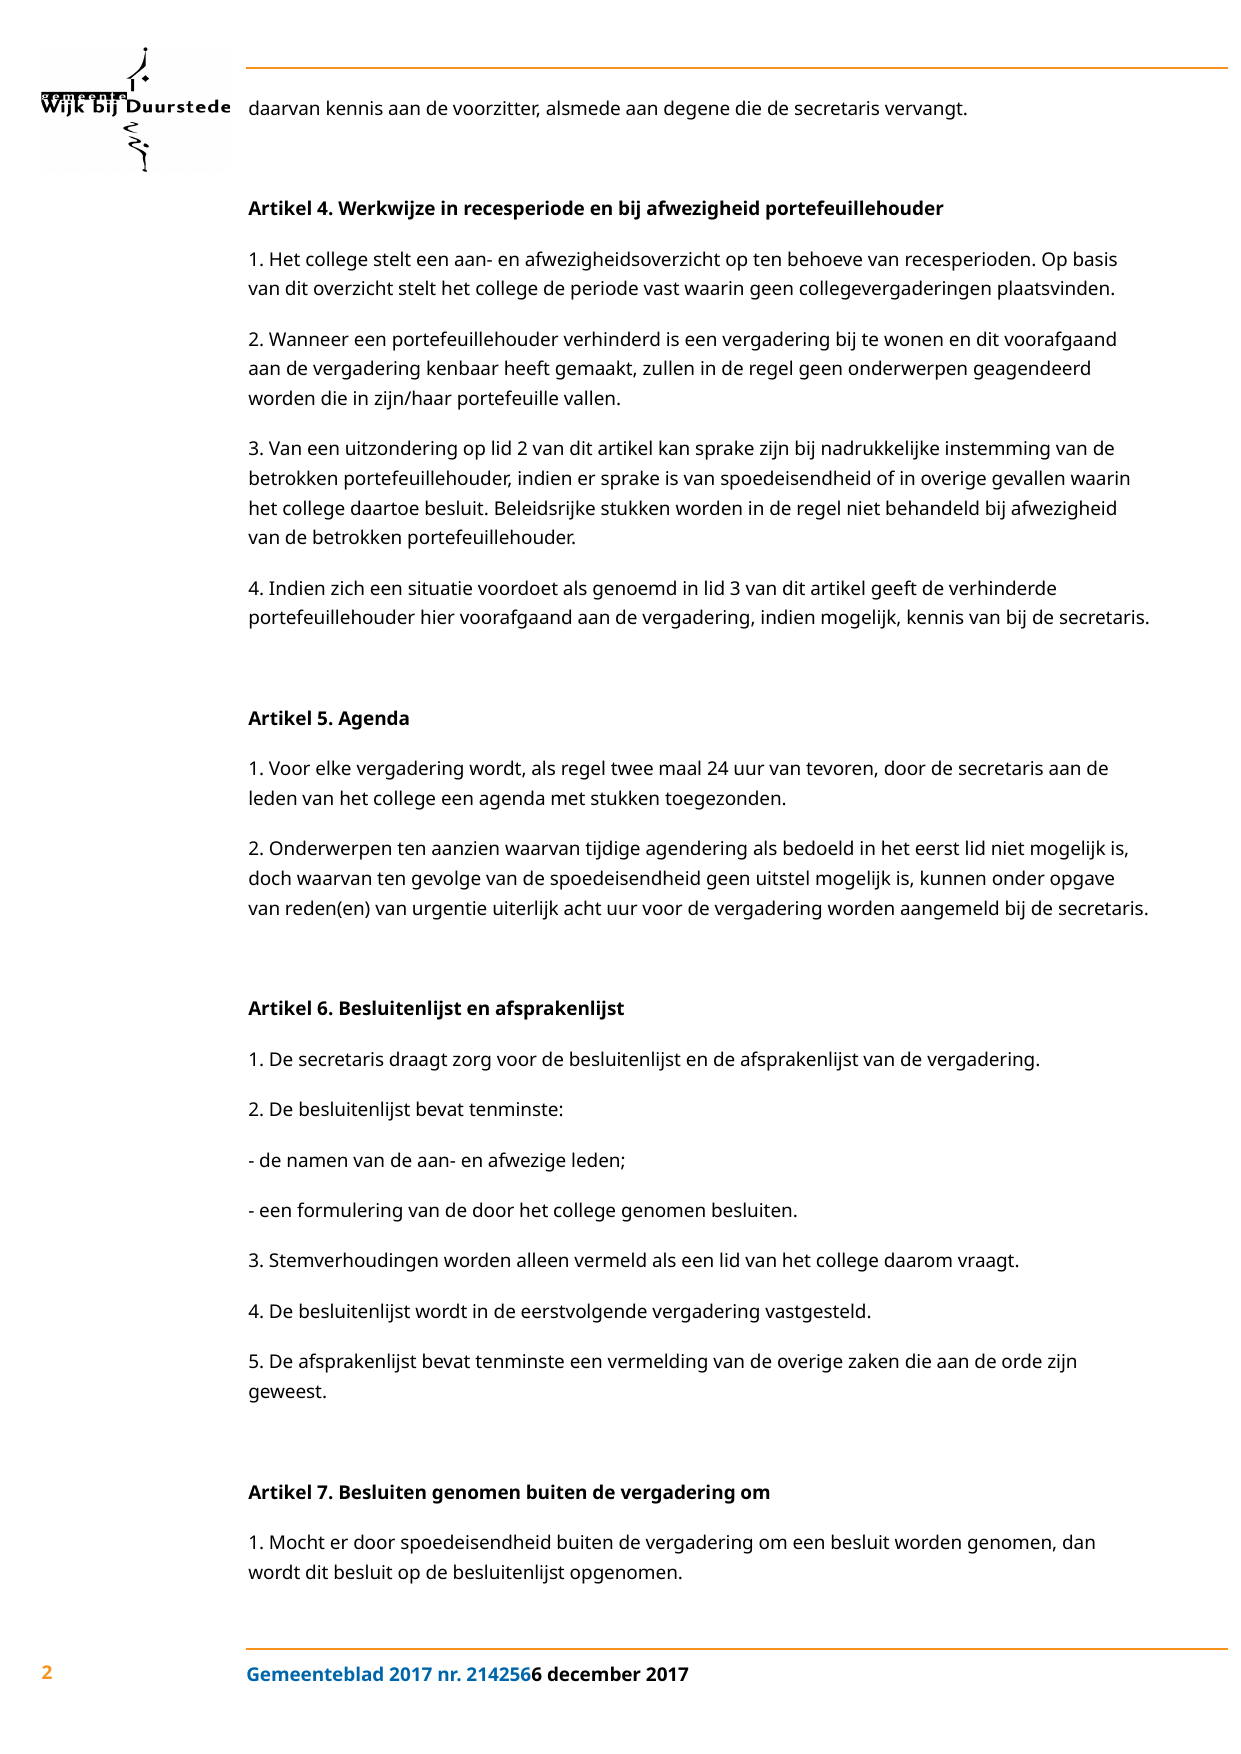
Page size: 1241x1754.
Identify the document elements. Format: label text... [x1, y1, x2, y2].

text 1. Het college stelt een aan- en afwezigheidsoverzicht op ten behoeve van recesperioden. Op basis van dit overzicht stelt het college de periode vast waarin geen collegevergaderingen plaatsvinden. [248, 246, 1152, 301]
text 2. Onderwerpen ten aanzien waarvan tijdige agendering als bedoeld in het eerst lid niet mogelijk is, doch waarvan ten gevolge van de spoedeisendheid geen uitstel mogelijk is, kunnen onder opgave van reden(en) van urgentie uiterlijk acht uur voor de vergadering worden aangemeld bij de secretaris. [248, 836, 1152, 921]
text 1. Voor elke vergadering wordt, als regel twee maal 24 uur van tevoren, door de secretaris aan de leden van het college een agenda met stukken toegezonden. [248, 756, 1152, 811]
text 2. Wanneer een portefeuillehouder verhinderd is een vergadering bij te wonen en dit voorafgaand aan de vergadering kenbaar heeft gemaakt, zullen in de regel geen onderwerpen geagendeerd worden die in zijn/haar portefeuille vallen. [248, 326, 1152, 411]
picture [41, 47, 231, 172]
text daarvan kennis aan de voorzitter, alsmede aan degene die de secretaris vervangt. [248, 95, 1152, 121]
text 2. De besluitenlijst bevat tenminste: [248, 1096, 1152, 1122]
text 3. Van een uitzondering op lid 2 van dit artikel kan sprake zijn bij nadrukkelijke instemming van de betrokken portefeuillehouder, indien er sprake is van spoedeisendheid of in overige gevallen waarin het college daartoe besluit. Beleidsrijke stukken worden in de regel niet behandeld bij afwezigheid van de betrokken portefeuillehouder. [248, 436, 1152, 550]
text - een formulering van de door het college genomen besluiten. [248, 1197, 1152, 1223]
text 4. Indien zich een situatie voordoet als genoemd in lid 3 van dit artikel geeft de verhinderde portefeuillehouder hier voorafgaand aan de vergadering, indien mogelijk, kennis van bij de secretaris. [248, 575, 1152, 630]
text 4. De besluitenlijst wordt in de eerstvolgende vergadering vastgesteld. [248, 1298, 1152, 1324]
text 1. Mocht er door spoedeisendheid buiten de vergadering om een besluit worden genomen, dan wordt dit besluit op de besluitenlijst opgenomen. [248, 1529, 1152, 1585]
text 5. De afsprakenlijst bevat tenminste een vermelding van de overige zaken die aan de orde zijn geweest. [248, 1348, 1152, 1404]
text Artikel 7. Besluiten genomen buiten de vergadering om [248, 1479, 1152, 1505]
text 3. Stemverhoudingen worden alleen vermeld als een lid van het college daarom vraagt. [248, 1248, 1152, 1273]
text Artikel 6. Besluitenlijst en afsprakenlijst [248, 996, 1152, 1021]
text Artikel 4. Werkwijze in recesperiode en bij afwezigheid portefeuillehouder [248, 196, 1152, 221]
text Artikel 5. Agenda [248, 705, 1152, 731]
text 1. De secretaris draagt zorg voor de besluitenlijst en de afsprakenlijst van de vergadering. [248, 1046, 1152, 1072]
text - de namen van de aan- en afwezige leden; [248, 1147, 1152, 1173]
